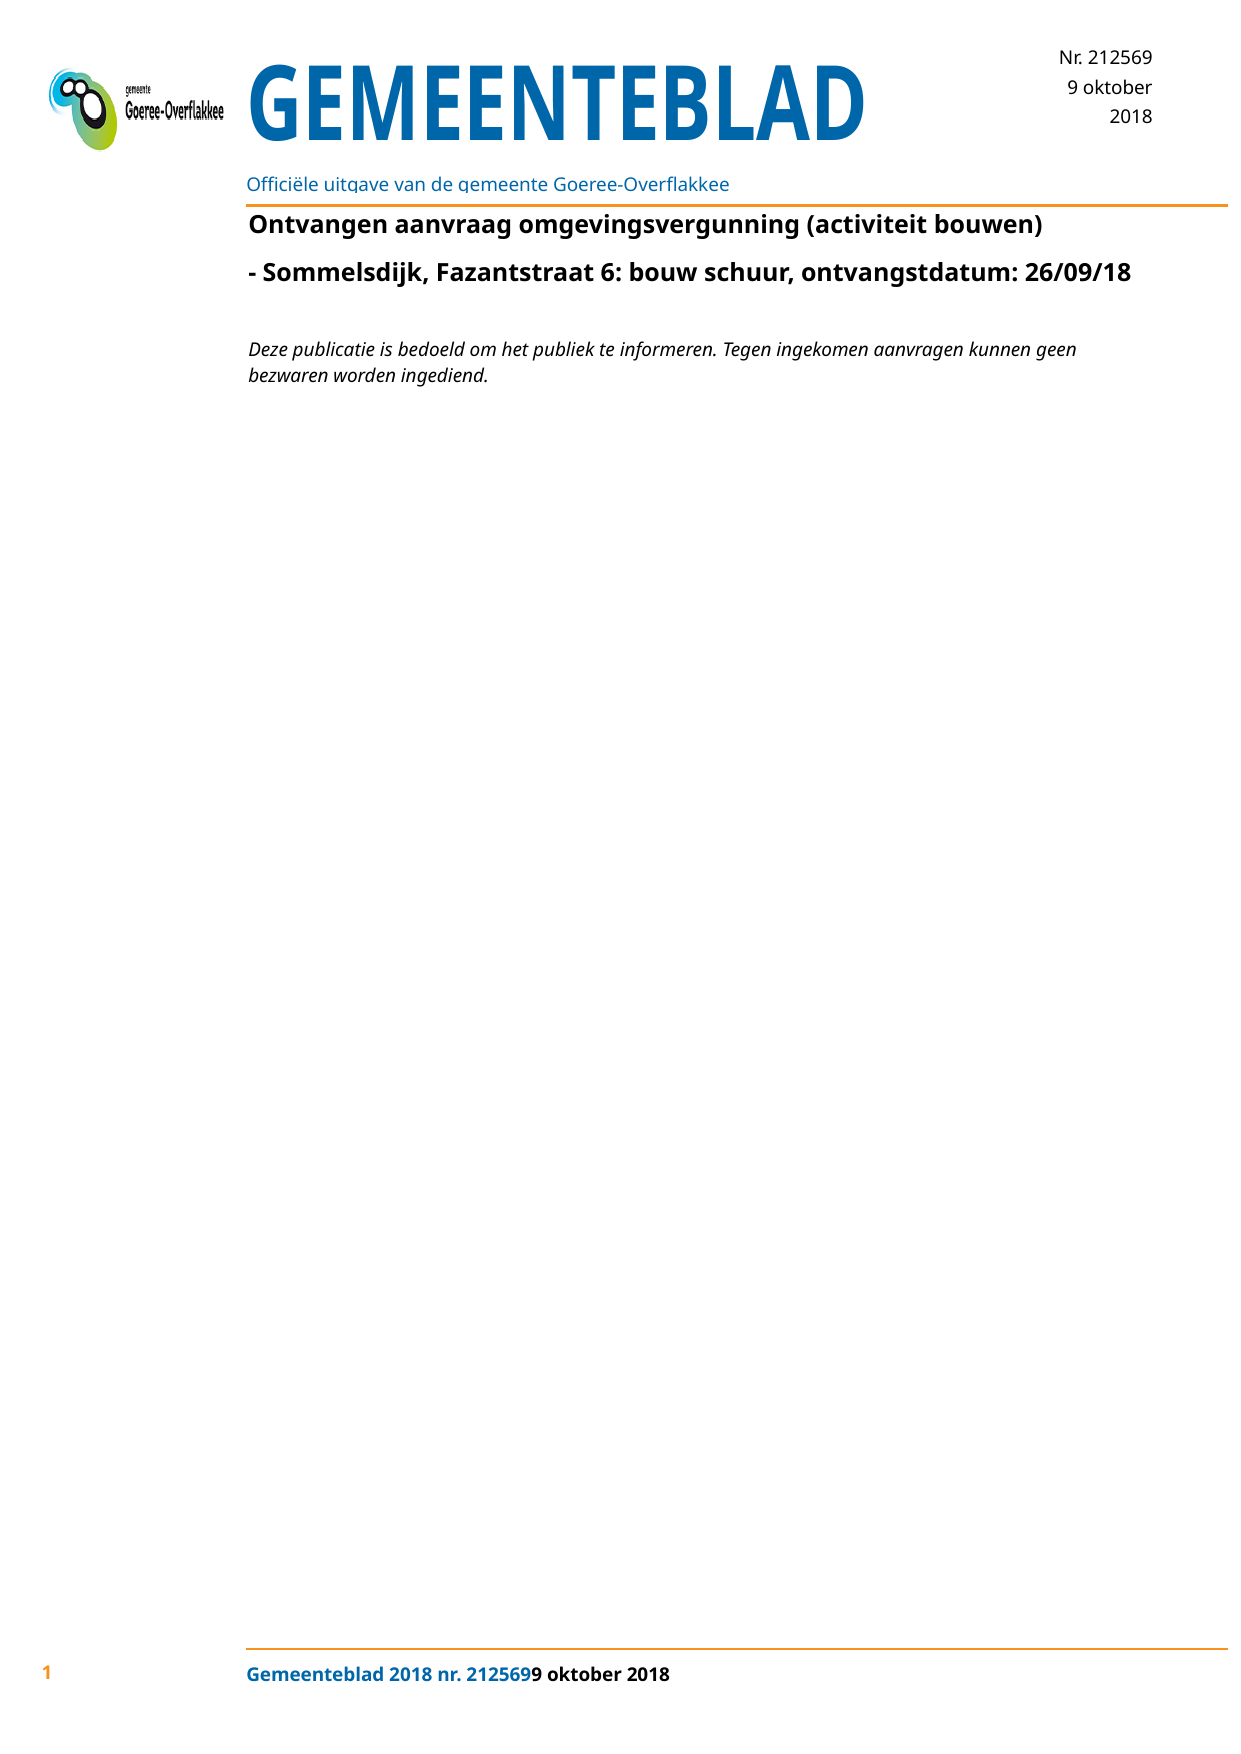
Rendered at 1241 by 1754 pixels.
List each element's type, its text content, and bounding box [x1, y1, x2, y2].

text Deze publicatie is bedoeld om het publiek te informeren. Tegen ingekomen aanvragen kunnen geen bezwaren worden ingediend. [248, 336, 1152, 388]
text Ontvangen aanvraag omgevingsvergunning (activiteit bouwen) - Sommelsdijk, Fazantstraat 6: bouw schuur, ontvangstdatum: 26/09/18 [248, 207, 1152, 288]
picture [41, 47, 231, 172]
